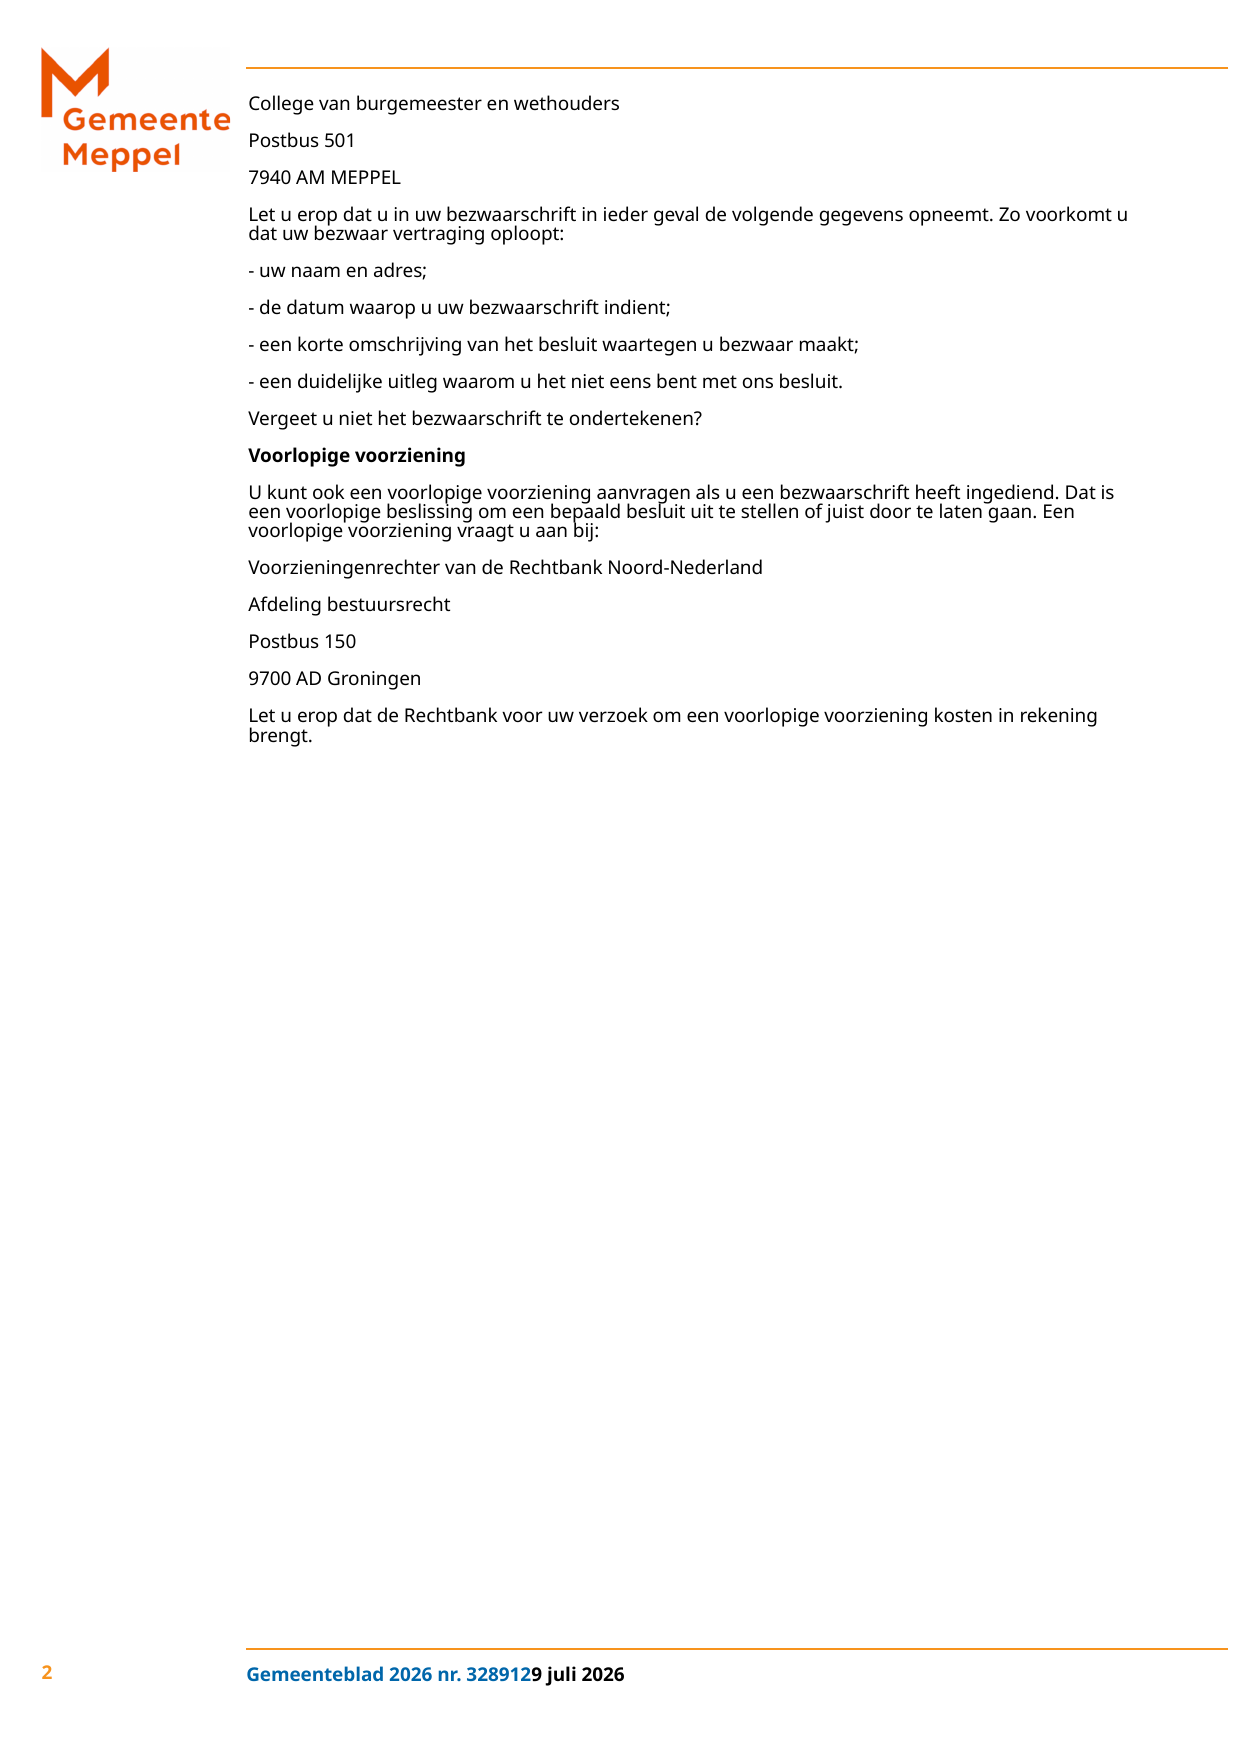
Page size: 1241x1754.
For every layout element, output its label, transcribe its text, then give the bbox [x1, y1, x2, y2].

text - een korte omschrijving van het besluit waartegen u bezwaar maakt; [248, 336, 1152, 355]
text Voorzieningenrechter van de Rechtbank Noord-Nederland [248, 559, 1152, 579]
text 9700 AD Groningen [248, 670, 1152, 689]
picture [41, 47, 231, 172]
text - uw naam en adres; [248, 262, 1152, 281]
text 7940 AM MEPPEL [248, 169, 1152, 188]
text - de datum waarop u uw bezwaarschrift indient; [248, 299, 1152, 318]
text Afdeling bestuursrecht [248, 596, 1152, 616]
text - een duidelijke uitleg waarom u het niet eens bent met ons besluit. [248, 373, 1152, 392]
text Postbus 501 [248, 132, 1152, 151]
text Postbus 150 [248, 633, 1152, 653]
text College van burgemeester en wethouders [248, 95, 1152, 114]
text Let u erop dat u in uw bezwaarschrift in ieder geval de volgende gegevens opneemt. Zo voorkomt u dat uw bezwaar vertraging oploopt: [248, 206, 1152, 244]
text Voorlopige voorziening [248, 447, 1152, 466]
text U kunt ook een voorlopige voorziening aanvragen als u een bezwaarschrift heeft ingediend. Dat is een voorlopige beslissing om een bepaald besluit uit te stellen of juist door te laten gaan. Een voorlopige voorziening vraagt u aan bij: [248, 484, 1152, 542]
text Vergeet u niet het bezwaarschrift te ondertekenen? [248, 410, 1152, 429]
text Let u erop dat de Rechtbank voor uw verzoek om een voorlopige voorziening kosten in rekening brengt. [248, 707, 1152, 746]
